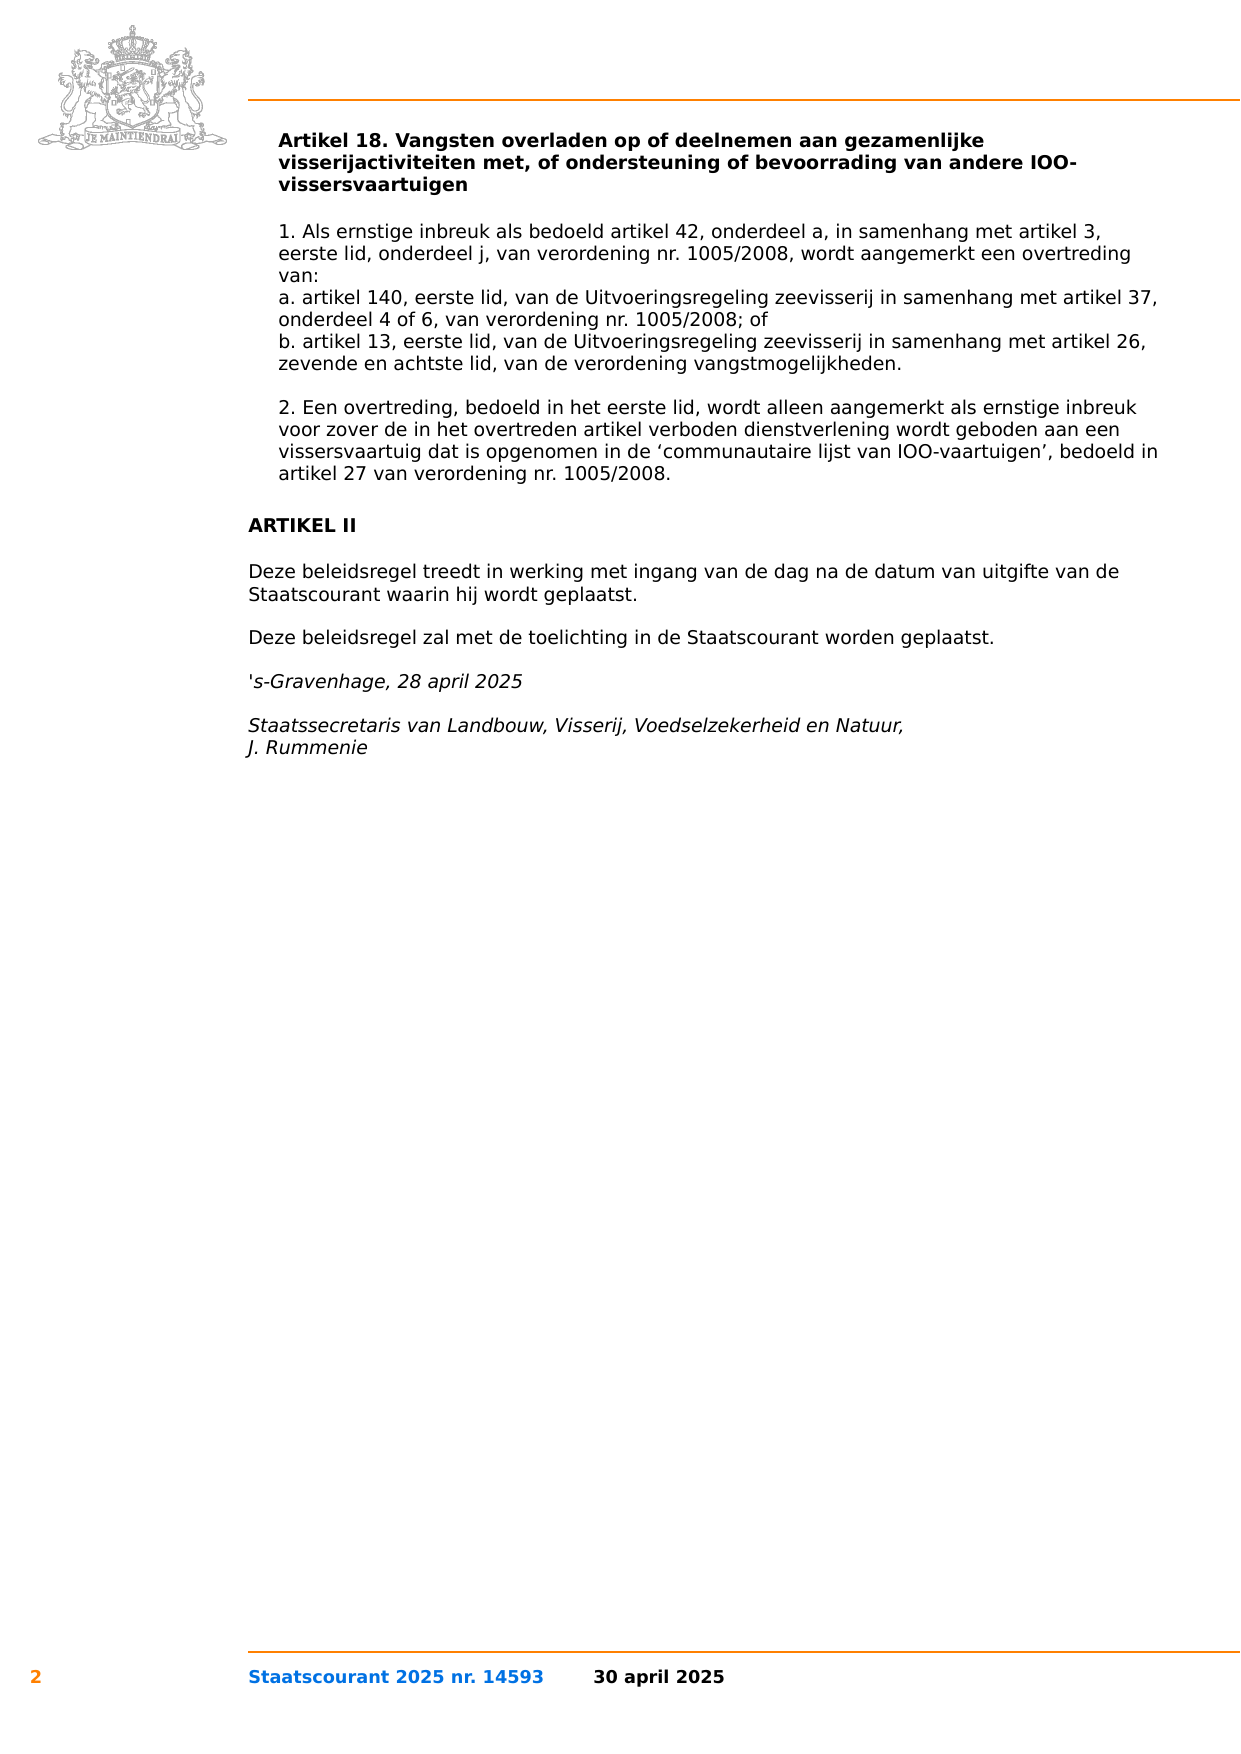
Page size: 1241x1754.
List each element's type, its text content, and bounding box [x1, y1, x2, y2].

text Staatssecretaris van Landbouw, Visserij, Voedselzekerheid en Natuur, J. Rummenie [248, 715, 1163, 759]
text b. artikel 13, eerste lid, van de Uitvoeringsregeling zeevisserij in samenhang met artikel 26, zevende en achtste lid, van de verordening vangstmogelijkheden. [278, 331, 1163, 375]
text Deze beleidsregel zal met de toelichting in de Staatscourant worden geplaatst. [248, 627, 1163, 649]
text Deze beleidsregel treedt in werking met ingang van de dag na de datum van uitgifte van de Staatscourant waarin hij wordt geplaatst. [248, 561, 1163, 605]
text 1. Als ernstige inbreuk als bedoeld artikel 42, onderdeel a, in samenhang met artikel 3, eerste lid, onderdeel j, van verordening nr. 1005/2008, wordt aangemerkt een overtreding van: [278, 221, 1163, 287]
picture [38, 25, 227, 150]
subtitle ARTIKEL II [248, 514, 1163, 536]
text a. artikel 140, eerste lid, van de Uitvoeringsregeling zeevisserij in samenhang met artikel 37, onderdeel 4 of 6, van verordening nr. 1005/2008; of [278, 287, 1163, 331]
text 2. Een overtreding, bedoeld in het eerste lid, wordt alleen aangemerkt als ernstige inbreuk voor zover de in het overtreden artikel verboden dienstverlening wordt geboden aan een vissersvaartuig dat is opgenomen in de ‘communautaire lijst van IOO-vaartuigen’, bedoeld in artikel 27 van verordening nr. 1005/2008. [278, 397, 1163, 484]
subtitle Artikel 18. Vangsten overladen op of deelnemen aan gezamenlijke visserijactiviteiten met, of ondersteuning of bevoorrading van andere IOO-vissersvaartuigen [278, 130, 1163, 196]
text 's-Gravenhage, 28 april 2025 [248, 671, 1163, 693]
